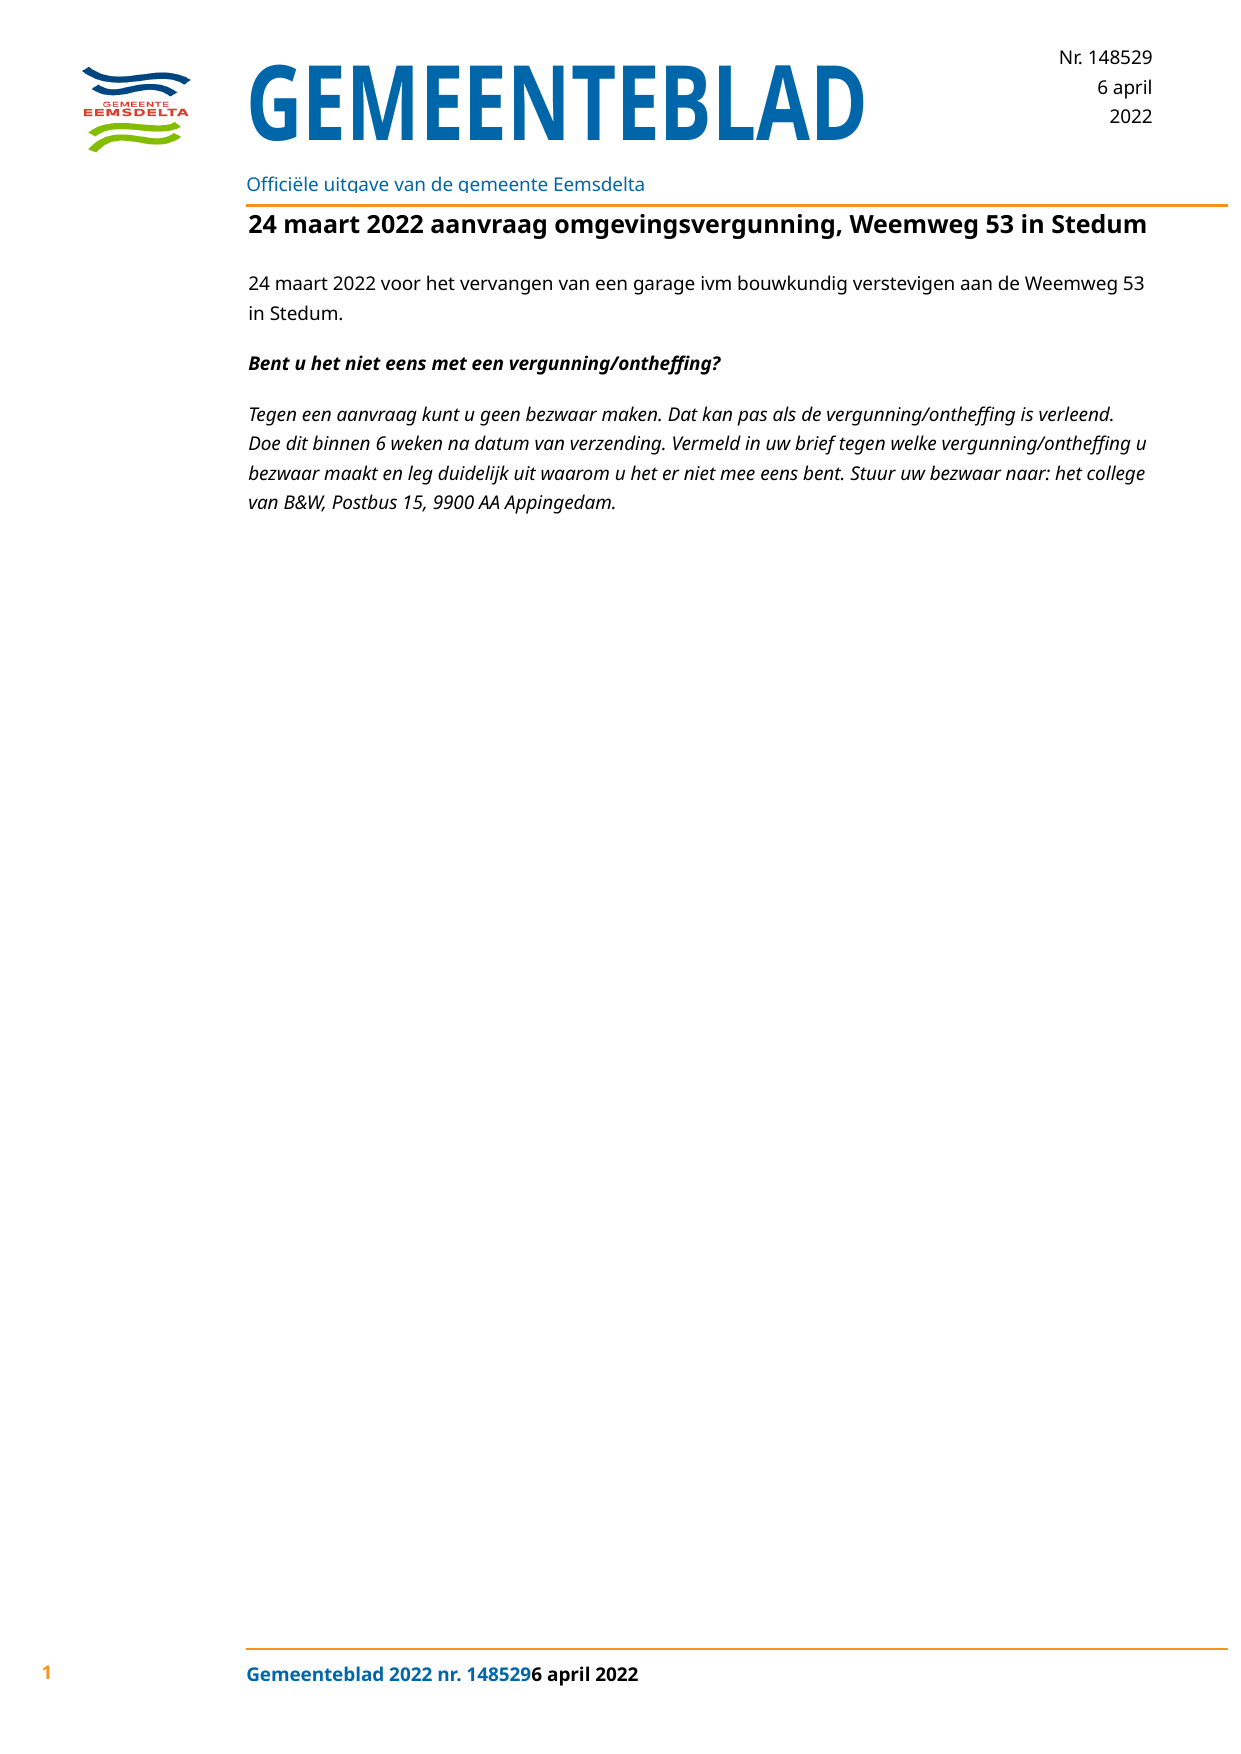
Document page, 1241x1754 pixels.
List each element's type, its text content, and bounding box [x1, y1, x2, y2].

text Tegen een aanvraag kunt u geen bezwaar maken. Dat kan pas als de vergunning/ontheffing is verleend. Doe dit binnen 6 weken na datum van verzending. Vermeld in uw brief tegen welke vergunning/ontheffing u bezwaar maakt en leg duidelijk uit waarom u het er niet mee eens bent. Stuur uw bezwaar naar: het college van B&W, Postbus 15, 9900 AA Appingedam. [248, 401, 1152, 515]
picture [41, 47, 231, 172]
text Bent u het niet eens met een vergunning/ontheffing? [248, 350, 1152, 376]
text 24 maart 2022 aanvraag omgevingsvergunning, Weemweg 53 in Stedum [248, 207, 1152, 241]
text 24 maart 2022 voor het vervangen van een garage ivm bouwkundig verstevigen aan de Weemweg 53 in Stedum. [248, 270, 1152, 326]
